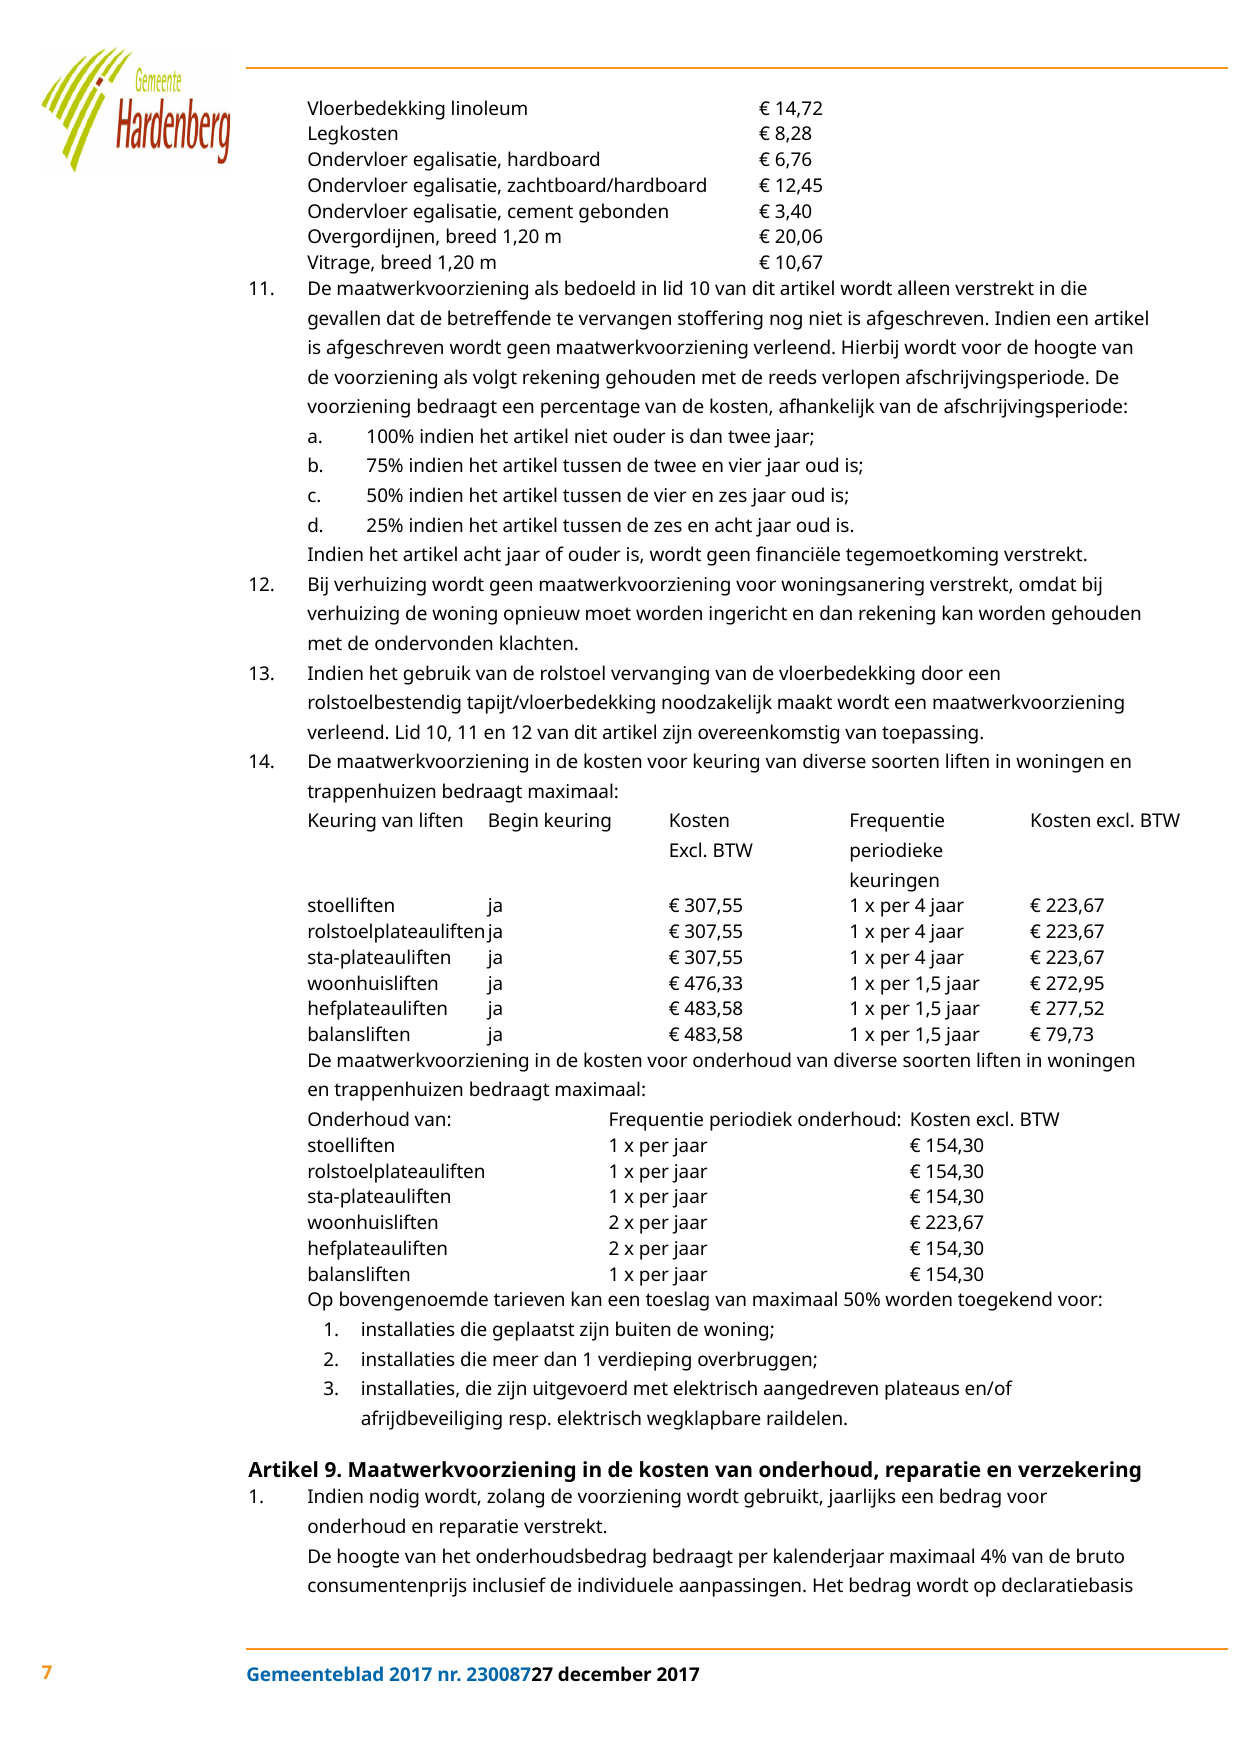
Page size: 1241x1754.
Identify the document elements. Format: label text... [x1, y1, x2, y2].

list Op bovengenoemde tarieven kan een toeslag van maximaal 50% worden toegekend voor: [248, 1287, 1152, 1312]
table_header Kosten excl. BTW [1030, 808, 1211, 893]
table_cell € 476,33 [669, 970, 849, 996]
table_cell € 79,73 [1030, 1021, 1211, 1047]
table_cell ja [488, 918, 668, 944]
table_cell € 154,30 [910, 1235, 1211, 1261]
table_cell ja [488, 944, 668, 970]
table_cell € 154,30 [910, 1132, 1211, 1158]
table_cell € 307,55 [669, 918, 849, 944]
table_cell 1 x per 4 jaar [849, 918, 1030, 944]
list Indien nodig wordt, zolang de voorziening wordt gebruikt, jaarlijks een bedrag voor onderhoud en reparatie verstrekt. [248, 1484, 1152, 1539]
table_cell balansliften [307, 1261, 608, 1286]
table_cell rolstoelplateauliften [307, 1158, 608, 1183]
text Artikel 9. Maatwerkvoorziening in de kosten van onderhoud, reparatie en verzekering [248, 1455, 1152, 1484]
table_cell 1 x per jaar [608, 1158, 909, 1183]
table_header Onderhoud van: [307, 1106, 608, 1132]
table_header € 14,72 [759, 95, 1211, 121]
table_cell € 483,58 [669, 1021, 849, 1047]
list De maatwerkvoorziening in de kosten voor keuring van diverse soorten liften in woningen en trappenhuizen bedraagt maximaal: [248, 748, 1152, 804]
table_header Kosten Excl. BTW [669, 808, 849, 893]
list installaties die geplaatst zijn buiten de woning; [323, 1316, 1152, 1342]
list De maatwerkvoorziening als bedoeld in lid 10 van dit artikel wordt alleen verstrekt in die gevallen dat de betreffende te vervangen stoffering nog niet is afgeschreven. Indien een artikel is afgeschreven wordt geen maatwerkvoorziening verleend. Hierbij wordt voor de hoogte van de voorziening als volgt rekening gehouden met de reeds verlopen afschrijvingsperiode. De voorziening bedraagt een percentage van de kosten, afhankelijk van de afschrijvingsperiode: [248, 275, 1152, 419]
table_cell Ondervloer egalisatie, cement gebonden [307, 198, 759, 223]
table_cell € 154,30 [910, 1261, 1211, 1286]
table_cell ja [488, 893, 668, 918]
table_cell Ondervloer egalisatie, hardboard [307, 146, 759, 172]
table_cell € 6,76 [759, 146, 1211, 172]
table_cell 1 x per 1,5 jaar [849, 996, 1030, 1021]
table_cell € 3,40 [759, 198, 1211, 223]
table_cell 1 x per 4 jaar [849, 893, 1030, 918]
table_cell 2 x per jaar [608, 1235, 909, 1261]
list 25% indien het artikel tussen de zes en acht jaar oud is. [307, 512, 1152, 537]
list Indien het artikel acht jaar of ouder is, wordt geen financiële tegemoetkoming verstrekt. [248, 541, 1152, 567]
table_cell € 223,67 [1030, 893, 1211, 918]
list Bij verhuizing wordt geen maatwerkvoorziening voor woningsanering verstrekt, omdat bij verhuizing de woning opnieuw moet worden ingericht en dan rekening kan worden gehouden met de ondervonden klachten. [248, 571, 1152, 656]
list 75% indien het artikel tussen de twee en vier jaar oud is; [307, 453, 1152, 478]
table_cell stoelliften [307, 893, 488, 918]
table_cell € 307,55 [669, 944, 849, 970]
table_cell Overgordijnen, breed 1,20 m [307, 224, 759, 249]
table_cell hefplateauliften [307, 1235, 608, 1261]
table_cell € 272,95 [1030, 970, 1211, 996]
table_cell 1 x per jaar [608, 1132, 909, 1158]
table_header Begin keuring [488, 808, 668, 893]
table_cell 1 x per jaar [608, 1184, 909, 1209]
table_cell € 12,45 [759, 172, 1211, 198]
table_header Frequentie periodiek onderhoud: [608, 1106, 909, 1132]
list De maatwerkvoorziening in de kosten voor onderhoud van diverse soorten liften in woningen en trappenhuizen bedraagt maximaal: [248, 1047, 1152, 1102]
table_cell ja [488, 970, 668, 996]
table_cell ja [488, 1021, 668, 1047]
table_cell € 307,55 [669, 893, 849, 918]
table_cell 2 x per jaar [608, 1209, 909, 1235]
table_cell 1 x per jaar [608, 1261, 909, 1286]
table_cell 1 x per 1,5 jaar [849, 970, 1030, 996]
list 50% indien het artikel tussen de vier en zes jaar oud is; [307, 482, 1152, 508]
list installaties, die zijn uitgevoerd met elektrisch aangedreven plateaus en/of afrijdbeveiliging resp. elektrisch wegklapbare raildelen. [323, 1375, 1152, 1431]
table_cell balansliften [307, 1021, 488, 1047]
table_cell € 223,67 [910, 1209, 1211, 1235]
table_cell € 154,30 [910, 1158, 1211, 1183]
table_header Keuring van liften [307, 808, 488, 893]
list installaties die meer dan 1 verdieping overbruggen; [323, 1346, 1152, 1371]
list Indien het gebruik van de rolstoel vervanging van de vloerbedekking door een rolstoelbestendig tapijt/vloerbedekking noodzakelijk maakt wordt een maatwerkvoorziening verleend. Lid 10, 11 en 12 van dit artikel zijn overeenkomstig van toepassing. [248, 660, 1152, 744]
table_cell sta-plateauliften [307, 944, 488, 970]
table_header Frequentie periodieke keuringen [849, 808, 1030, 893]
table_cell € 277,52 [1030, 996, 1211, 1021]
table_cell € 10,67 [759, 249, 1211, 275]
table_cell Ondervloer egalisatie, zachtboard/hardboard [307, 172, 759, 198]
table_cell hefplateauliften [307, 996, 488, 1021]
table_cell € 223,67 [1030, 944, 1211, 970]
table_cell sta-plateauliften [307, 1184, 608, 1209]
table_header Kosten excl. BTW [910, 1106, 1211, 1132]
table_cell woonhuisliften [307, 970, 488, 996]
table_cell 1 x per 1,5 jaar [849, 1021, 1030, 1047]
table_cell Legkosten [307, 121, 759, 146]
table_cell € 154,30 [910, 1184, 1211, 1209]
table_cell rolstoelplateauliften [307, 918, 488, 944]
list 100% indien het artikel niet ouder is dan twee jaar; [307, 423, 1152, 449]
table_cell € 223,67 [1030, 918, 1211, 944]
list De hoogte van het onderhoudsbedrag bedraagt per kalenderjaar maximaal 4% van de bruto consumentenprijs inclusief de individuele aanpassingen. Het bedrag wordt op declaratiebasis [248, 1543, 1152, 1598]
table_cell Vitrage, breed 1,20 m [307, 249, 759, 275]
table_cell woonhuisliften [307, 1209, 608, 1235]
table_cell € 8,28 [759, 121, 1211, 146]
table_cell stoelliften [307, 1132, 608, 1158]
table_cell € 483,58 [669, 996, 849, 1021]
picture [41, 47, 231, 172]
table_cell 1 x per 4 jaar [849, 944, 1030, 970]
table_cell € 20,06 [759, 224, 1211, 249]
table_cell ja [488, 996, 668, 1021]
table_header Vloerbedekking linoleum [307, 95, 759, 121]
